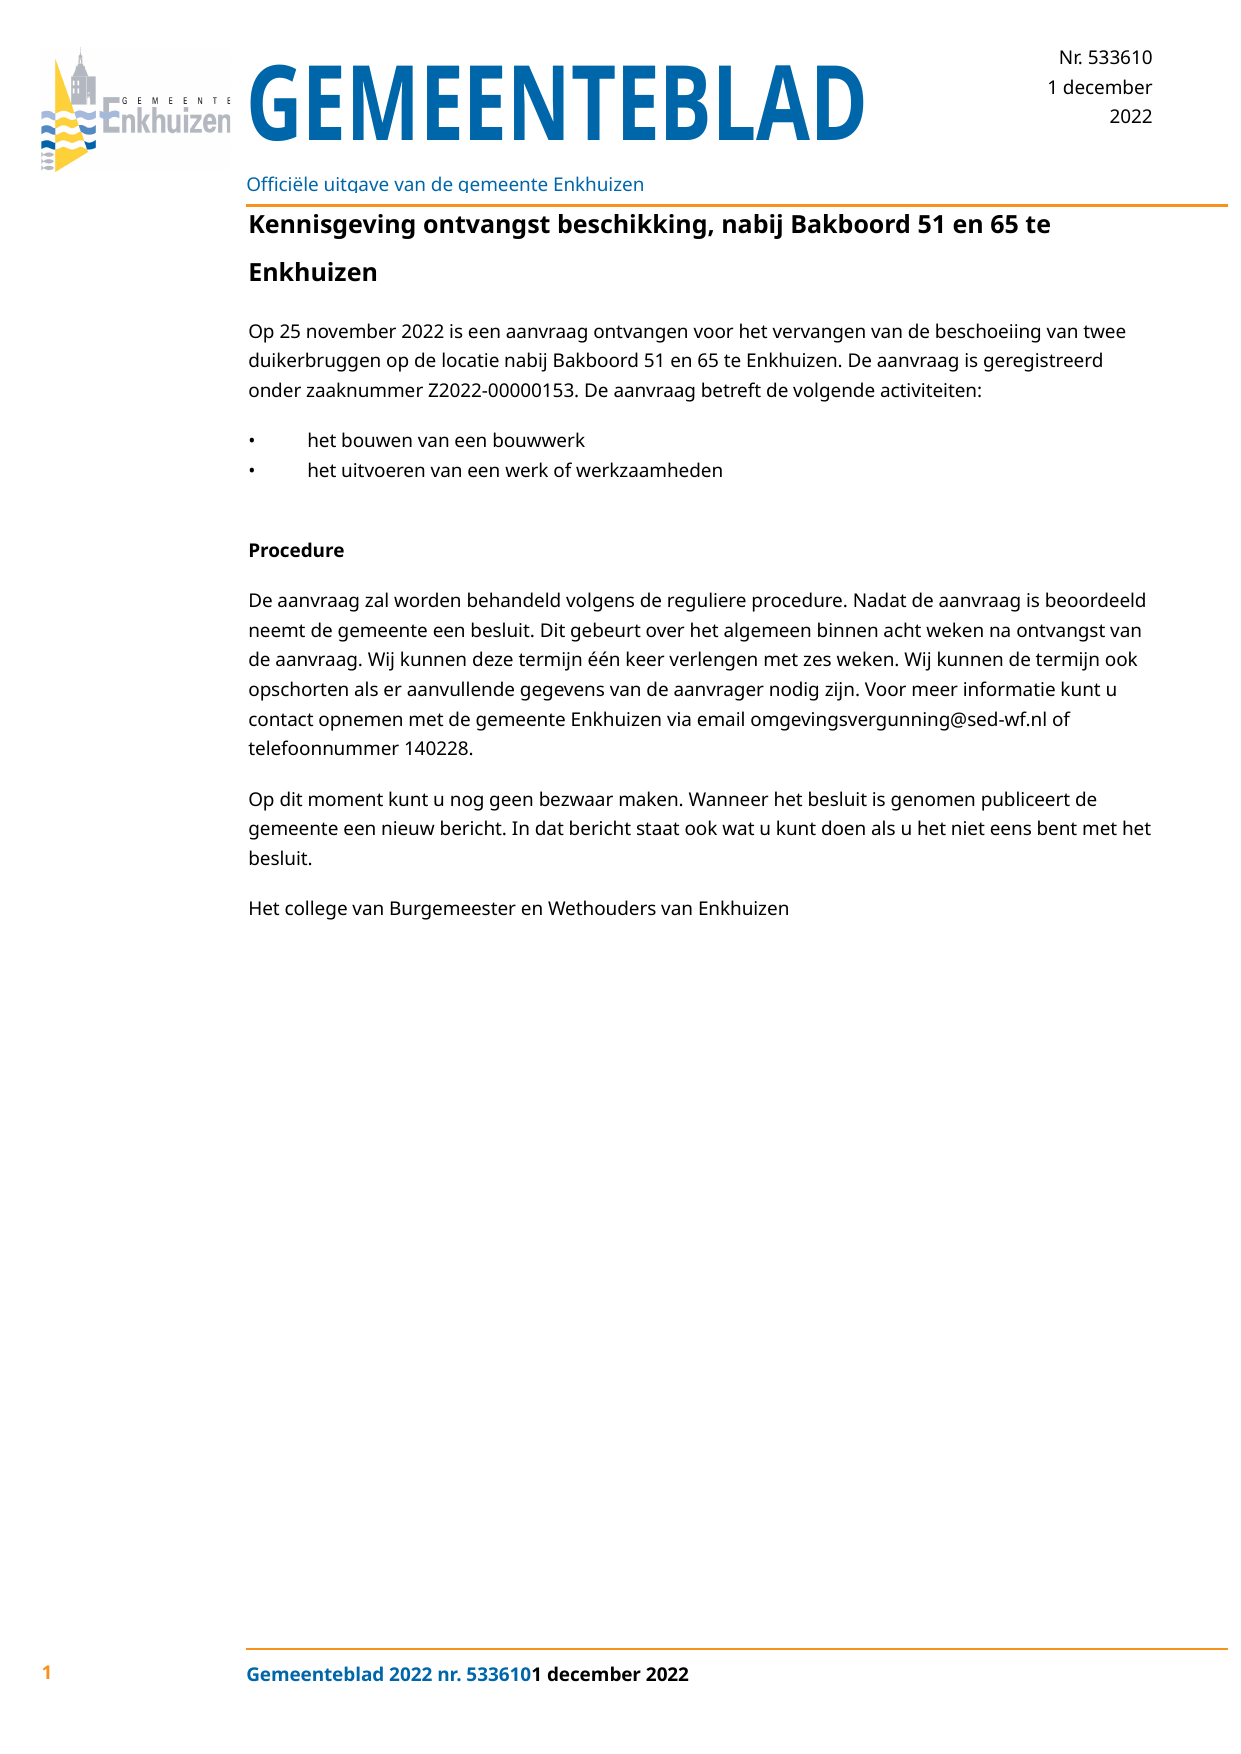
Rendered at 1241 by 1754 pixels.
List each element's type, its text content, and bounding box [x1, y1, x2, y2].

text Op 25 november 2022 is een aanvraag ontvangen voor het vervangen van de beschoeiing van twee duikerbruggen op de locatie nabij Bakboord 51 en 65 te Enkhuizen. De aanvraag is geregistreerd onder zaaknummer Z2022-00000153. De aanvraag betreft de volgende activiteiten: [248, 318, 1152, 403]
text Het college van Burgemeester en Wethouders van Enkhuizen [248, 895, 1152, 921]
text Op dit moment kunt u nog geen bezwaar maken. Wanneer het besluit is genomen publiceert de gemeente een nieuw bericht. In dat bericht staat ook wat u kunt doen als u het niet eens bent met het besluit. [248, 786, 1152, 871]
text De aanvraag zal worden behandeld volgens de reguliere procedure. Nadat de aanvraag is beoordeeld neemt de gemeente een besluit. Dit gebeurt over het algemeen binnen acht weken na ontvangst van de aanvraag. Wij kunnen deze termijn één keer verlengen met zes weken. Wij kunnen de termijn ook opschorten als er aanvullende gegevens van de aanvrager nodig zijn. Voor meer informatie kunt u contact opnemen met de gemeente Enkhuizen via email omgevingsvergunning@sed-wf.nl of telefoonnummer 140228. [248, 587, 1152, 761]
picture [41, 47, 231, 172]
list het bouwen van een bouwwerk [248, 427, 1152, 453]
text Procedure [248, 537, 1152, 563]
list het uitvoeren van een werk of werkzaamheden [248, 457, 1152, 483]
text Kennisgeving ontvangst beschikking, nabij Bakboord 51 en 65 te Enkhuizen [248, 207, 1152, 288]
